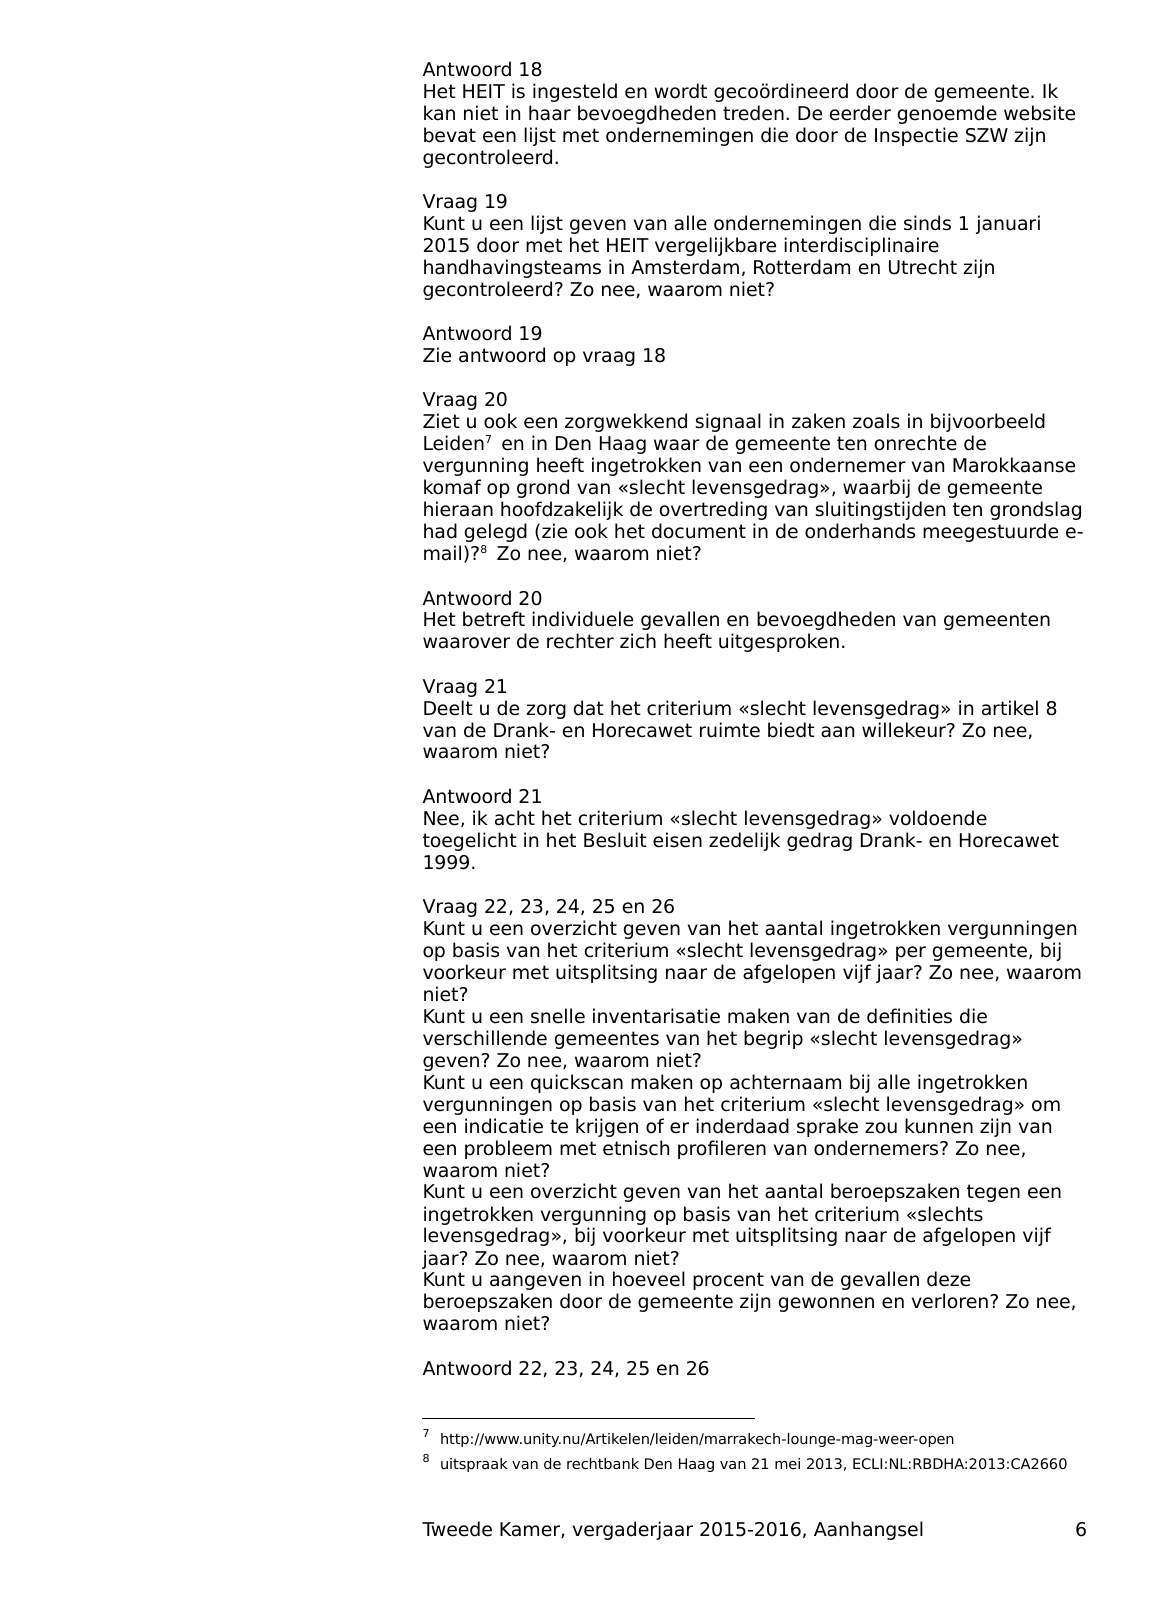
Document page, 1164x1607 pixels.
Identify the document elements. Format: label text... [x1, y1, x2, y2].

text uitspraak van de rechtbank Den Haag van 21 mei 2013, ECLI:NL:RBDHA:2013:CA2660 [422, 1452, 1087, 1474]
text Antwoord 20 [422, 587, 1087, 609]
text Antwoord 19 [422, 323, 1087, 345]
text Kunt u een overzicht geven van het aantal ingetrokken vergunningen op basis van het criterium «slecht levensgedrag» per gemeente, bij voorkeur met uitsplitsing naar de afgelopen vijf jaar? Zo nee, waarom niet? [422, 918, 1087, 1006]
text Kunt u een snelle inventarisatie maken van de definities die verschillende gemeentes van het begrip «slecht levensgedrag» geven? Zo nee, waarom niet? [422, 1006, 1087, 1072]
text Vraag 19 [422, 191, 1087, 213]
text Ziet u ook een zorgwekkend signaal in zaken zoals in bijvoorbeeld Leiden en in Den Haag waar de gemeente ten onrechte de vergunning heeft ingetrokken van een ondernemer van Marokkaanse komaf op grond van «slecht levensgedrag», waarbij de gemeente hieraan hoofdzakelijk de overtreding van sluitingstijden ten grondslag had gelegd (zie ook het document in de onderhands meegestuurde e-mail)? Zo nee, waarom niet? [422, 411, 1087, 565]
text Het betreft individuele gevallen en bevoegdheden van gemeenten waarover de rechter zich heeft uitgesproken. [422, 609, 1087, 653]
text Vraag 21 [422, 676, 1087, 697]
text Antwoord 22, 23, 24, 25 en 26 [422, 1357, 1087, 1379]
text Kunt u een lijst geven van alle ondernemingen die sinds 1 januari 2015 door met het HEIT vergelijkbare interdisciplinaire handhavingsteams in Amsterdam, Rotterdam en Utrecht zijn gecontroleerd? Zo nee, waarom niet? [422, 213, 1087, 301]
text Vraag 22, 23, 24, 25 en 26 [422, 896, 1087, 918]
text Antwoord 21 [422, 786, 1087, 808]
text Vraag 20 [422, 389, 1087, 411]
text Kunt u een quickscan maken op achternaam bij alle ingetrokken vergunningen op basis van het criterium «slecht levensgedrag» om een indicatie te krijgen of er inderdaad sprake zou kunnen zijn van een probleem met etnisch profileren van ondernemers? Zo nee, waarom niet? [422, 1072, 1087, 1181]
text Kunt u aangeven in hoeveel procent van de gevallen deze beroepszaken door de gemeente zijn gewonnen en verloren? Zo nee, waarom niet? [422, 1269, 1087, 1335]
text Het HEIT is ingesteld en wordt gecoördineerd door de gemeente. Ik kan niet in haar bevoegdheden treden. De eerder genoemde website bevat een lijst met ondernemingen die door de Inspectie SZW zijn gecontroleerd. [422, 81, 1087, 169]
text Antwoord 18 [422, 59, 1087, 81]
text Nee, ik acht het criterium «slecht levensgedrag» voldoende toegelicht in het Besluit eisen zedelijk gedrag Drank- en Horecawet 1999. [422, 808, 1087, 873]
text Zie antwoord op vraag 18 [422, 345, 1087, 367]
text Deelt u de zorg dat het criterium «slecht levensgedrag» in artikel 8 van de Drank- en Horecawet ruimte biedt aan willekeur? Zo nee, waarom niet? [422, 697, 1087, 763]
text Kunt u een overzicht geven van het aantal beroepszaken tegen een ingetrokken vergunning op basis van het criterium «slechts levensgedrag», bij voorkeur met uitsplitsing naar de afgelopen vijf jaar? Zo nee, waarom niet? [422, 1181, 1087, 1269]
text http://www.unity.nu/Artikelen/leiden/marrakech-lounge-mag-weer-open [422, 1427, 1087, 1449]
